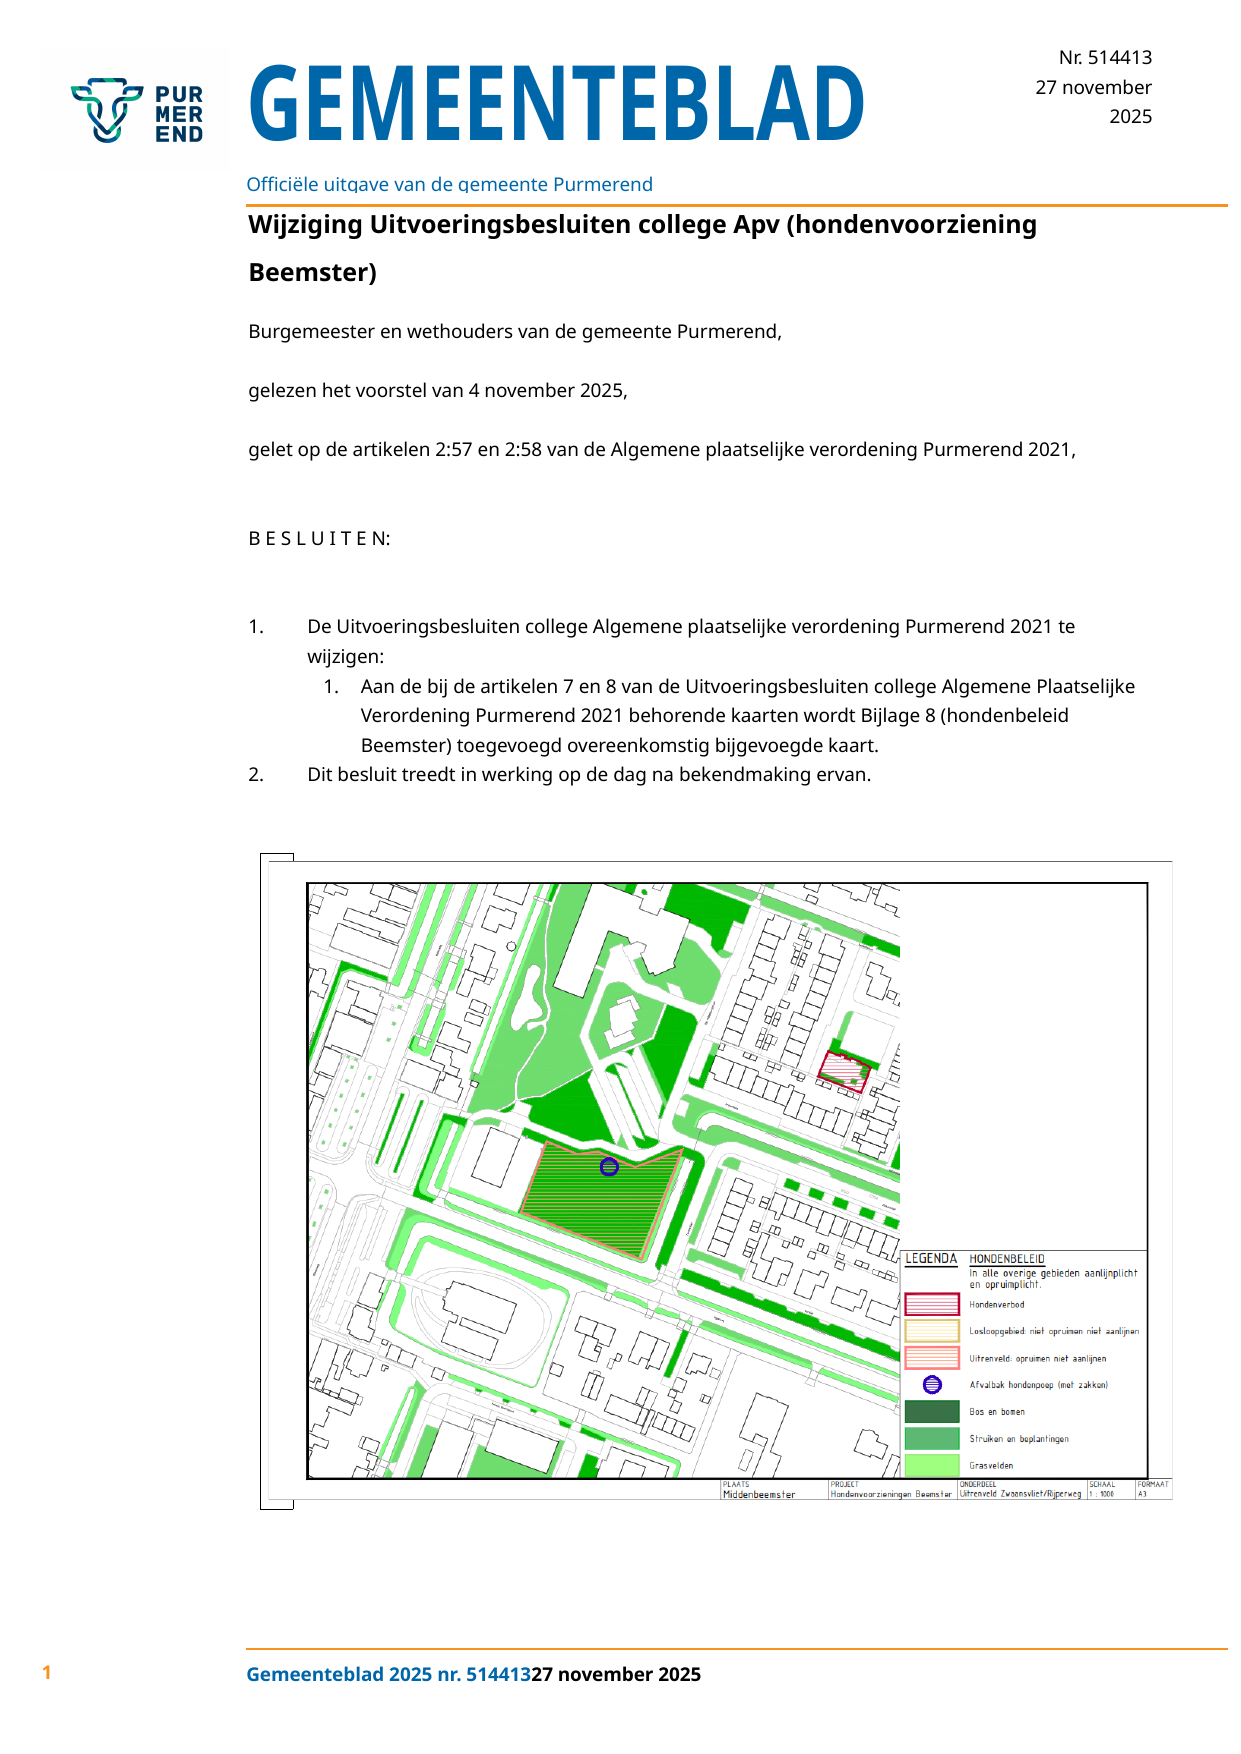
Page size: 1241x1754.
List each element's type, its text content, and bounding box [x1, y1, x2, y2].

list Aan de bij de artikelen 7 en 8 van de Uitvoeringsbesluiten college Algemene Plaatselijke Verordening Purmerend 2021 behorende kaarten wordt Bijlage 8 (hondenbeleid Beemster) toegevoegd overeenkomstig bijgevoegde kaart. [323, 673, 1152, 758]
picture [41, 47, 231, 172]
list Dit besluit treedt in werking op de dag na bekendmaking ervan. [248, 762, 1152, 787]
list De Uitvoeringsbesluiten college Algemene plaatselijke verordening Purmerend 2021 te wijzigen: [248, 614, 1152, 669]
text gelezen het voorstel van 4 november 2025, [248, 377, 1152, 403]
text Wijziging Uitvoeringsbesluiten college Apv (hondenvoorziening Beemster) [248, 207, 1152, 288]
text Burgemeester en wethouders van de gemeente Purmerend, [248, 318, 1152, 344]
text B E S L U I T E N: [248, 525, 1152, 551]
picture [268, 861, 1173, 1500]
text gelet op de artikelen 2:57 en 2:58 van de Algemene plaatselijke verordening Purmerend 2021, [248, 436, 1152, 462]
